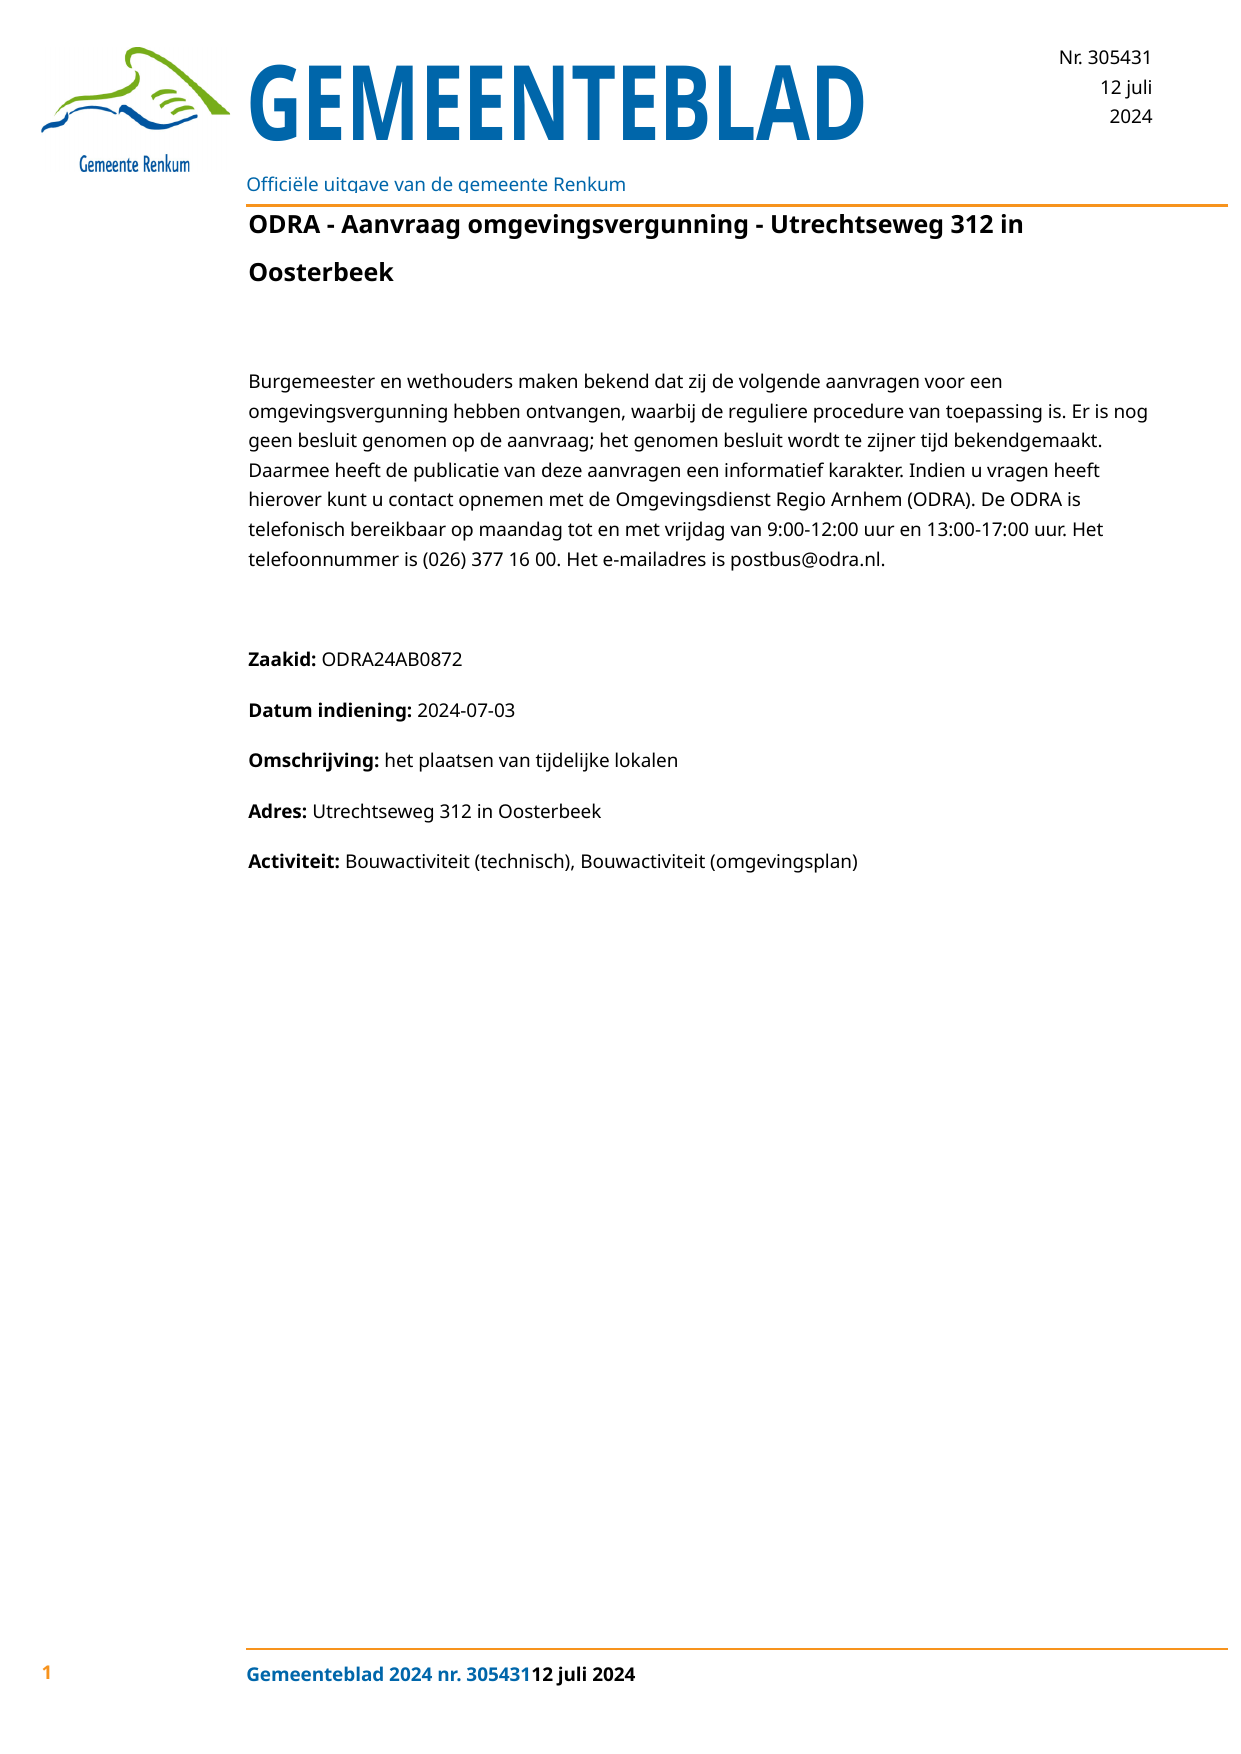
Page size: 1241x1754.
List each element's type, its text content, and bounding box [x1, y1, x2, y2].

text ODRA - Aanvraag omgevingsvergunning - Utrechtseweg 312 in Oosterbeek [248, 207, 1152, 288]
picture [41, 47, 231, 172]
text Zaakid: ODRA24AB0872 [248, 647, 1152, 672]
text Activiteit: Bouwactiviteit (technisch), Bouwactiviteit (omgevingsplan) [248, 848, 1152, 874]
text Burgemeester en wethouders maken bekend dat zij de volgende aanvragen voor een omgevingsvergunning hebben ontvangen, waarbij de reguliere procedure van toepassing is. Er is nog geen besluit genomen op de aanvraag; het genomen besluit wordt te zijner tijd bekendgemaakt. Daarmee heeft de publicatie van deze aanvragen een informatief karakter. Indien u vragen heeft hierover kunt u contact opnemen met de Omgevingsdienst Regio Arnhem (ODRA). De ODRA is telefonisch bereikbaar op maandag tot en met vrijdag van 9:00-12:00 uur en 13:00-17:00 uur. Het telefoonnummer is (026) 377 16 00. Het e-mailadres is postbus@odra.nl. [248, 368, 1152, 572]
text Datum indiening: 2024-07-03 [248, 697, 1152, 723]
text Omschrijving: het plaatsen van tijdelijke lokalen [248, 747, 1152, 773]
text Adres: Utrechtseweg 312 in Oosterbeek [248, 798, 1152, 824]
